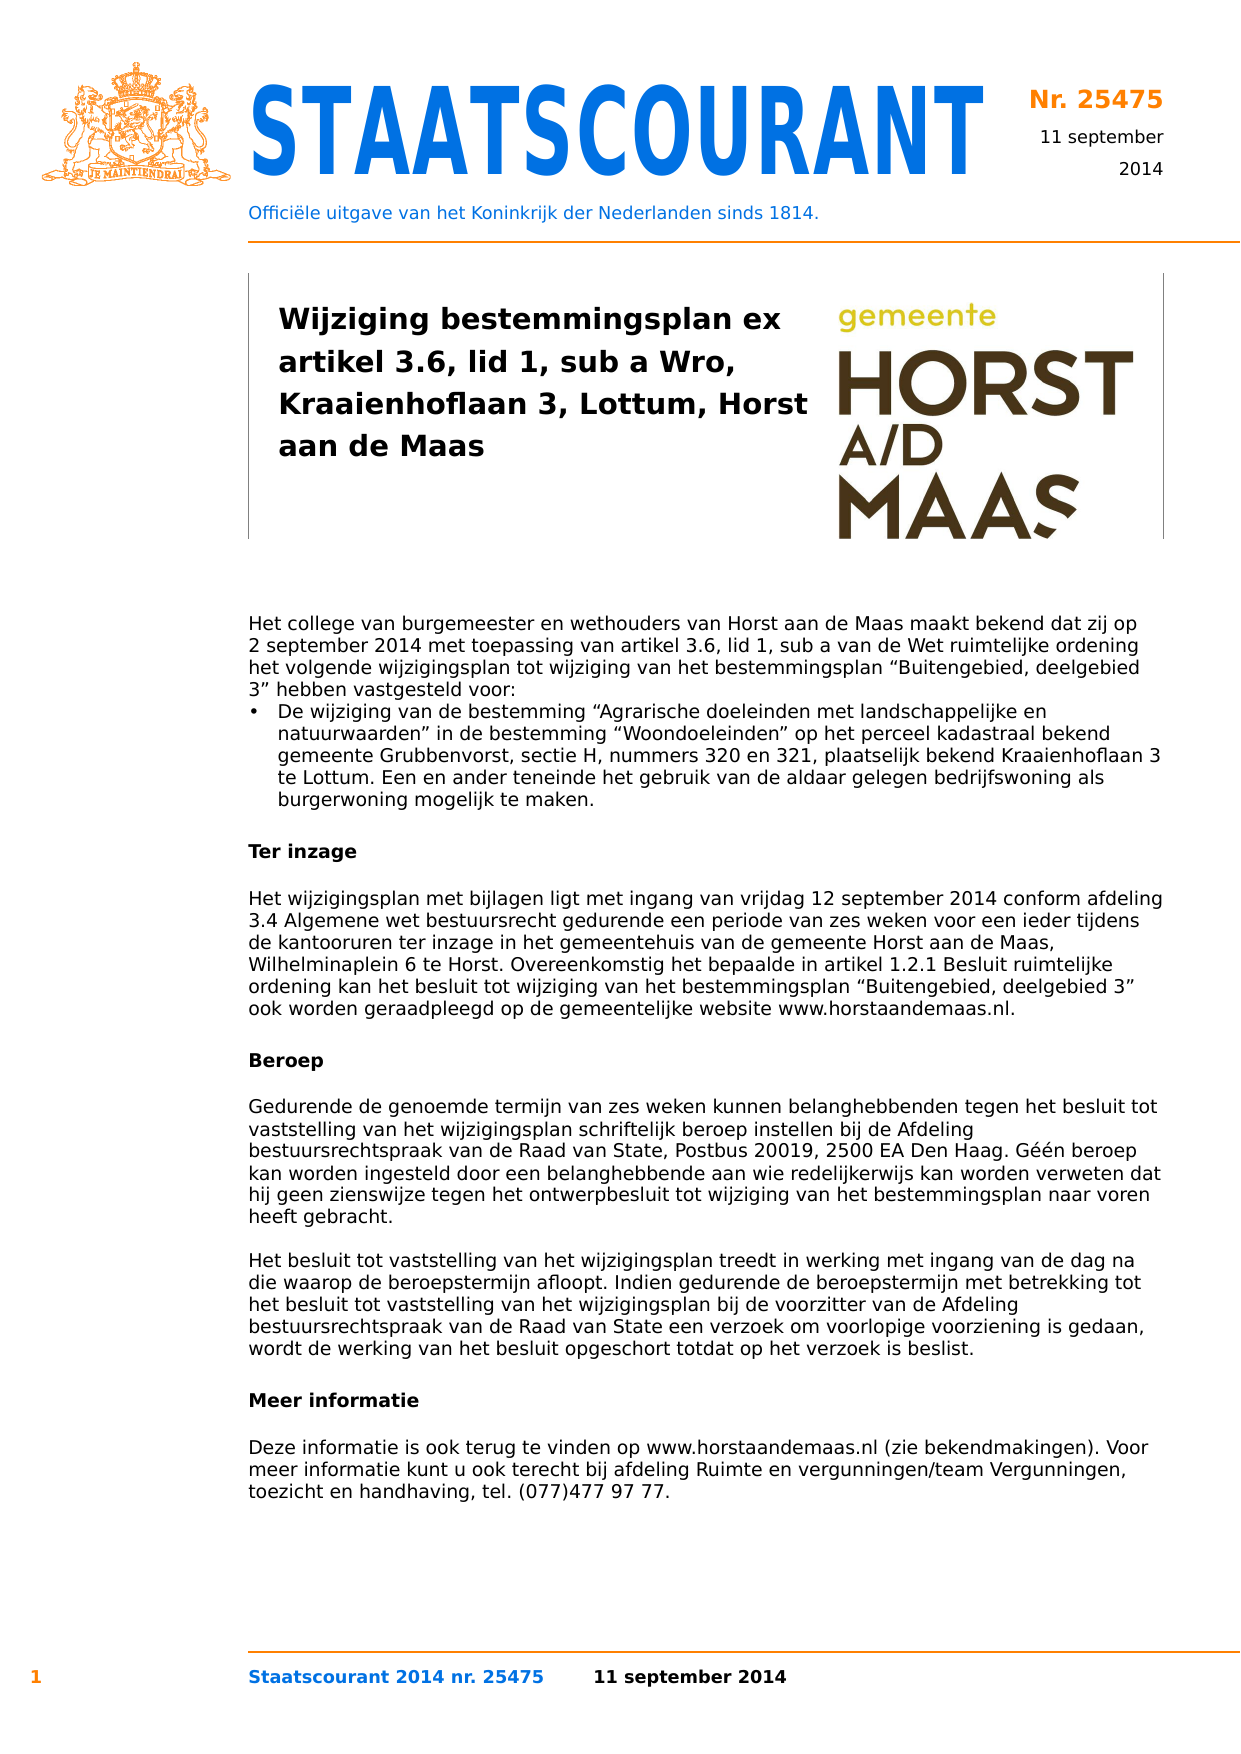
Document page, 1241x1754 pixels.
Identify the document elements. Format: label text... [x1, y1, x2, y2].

table_header STAATSCOURANT [248, 62, 998, 203]
table_cell 2014 [998, 153, 1240, 203]
table_header [25, 62, 248, 241]
subtitle Ter inzage [248, 841, 1163, 863]
text Het college van burgemeester en wethouders van Horst aan de Maas maakt bekend dat zij op 2 september 2014 met toepassing van artikel 3.6, lid 1, sub a van de Wet ruimtelijke ordening het volgende wijzigingsplan tot wijziging van het bestemmingsplan “Buitengebied, deelgebied 3” hebben vastgesteld voor: [248, 613, 1163, 701]
text Het wijzigingsplan met bijlagen ligt met ingang van vrijdag 12 september 2014 conform afdeling 3.4 Algemene wet bestuursrecht gedurende een periode van zes weken voor een ieder tijdens de kantooruren ter inzage in het gemeentehuis van de gemeente Horst aan de Maas, Wilhelminaplein 6 te Horst. Overeenkomstig het bepaalde in artikel 1.2.1 Besluit ruimtelijke ordening kan het besluit tot wijziging van het bestemmingsplan “Buitengebied, deelgebied 3” ook worden geraadpleegd op de gemeentelijke website www.horstaandemaas.nl. [248, 888, 1163, 1019]
text • De wijziging van de bestemming “Agrarische doeleinden met landschappelijke en natuurwaarden” in de bestemming “Woondoeleinden” op het perceel kadastraal bekend gemeente Grubbenvorst, sectie H, nummers 320 en 321, plaatselijk bekend Kraaienhoflaan 3 te Lottum. Een en ander teneinde het gebruik van de aldaar gelegen bedrijfswoning als burgerwoning mogelijk te maken. [248, 701, 1163, 811]
picture [41, 62, 231, 186]
table_cell Officiële uitgave van het Koninkrijk der Nederlanden sinds 1814. [248, 203, 1240, 241]
subtitle Meer informatie [248, 1390, 1163, 1412]
subtitle Beroep [248, 1049, 1163, 1071]
table_header Nr. 25475 [998, 62, 1240, 121]
table_cell 11 september [998, 121, 1240, 153]
text Deze informatie is ook terug te vinden op www.horstaandemaas.nl (zie bekendmakingen). Voor meer informatie kunt u ook terecht bij afdeling Ruimte en vergunningen/team Vergunningen, toezicht en handhaving, tel. (077)477 97 77. [248, 1437, 1163, 1503]
text Gedurende de genoemde termijn van zes weken kunnen belanghebbenden tegen het besluit tot vaststelling van het wijzigingsplan schriftelijk beroep instellen bij de Afdeling bestuursrechtspraak van de Raad van State, Postbus 20019, 2500 EA Den Haag. Géén beroep kan worden ingesteld door een belanghebbende aan wie redelijkerwijs kan worden verweten dat hij geen zienswijze tegen het ontwerpbesluit tot wijziging van het bestemmingsplan naar voren heeft gebracht. [248, 1096, 1163, 1228]
subtitle Wijziging bestemmingsplan ex artikel 3.6, lid 1, sub a Wro, Kraaienhoflaan 3, Lottum, Horst aan de Maas [249, 273, 1163, 539]
text Het besluit tot vaststelling van het wijzigingsplan treedt in werking met ingang van de dag na die waarop de beroepstermijn afloopt. Indien gedurende de beroepstermijn met betrekking tot het besluit tot vaststelling van het wijzigingsplan bij de voorzitter van de Afdeling bestuursrechtspraak van de Raad van State een verzoek om voorlopige voorziening is gedaan, wordt de werking van het besluit opgeschort totdat op het verzoek is beslist. [248, 1250, 1163, 1360]
picture [838, 302, 1134, 539]
